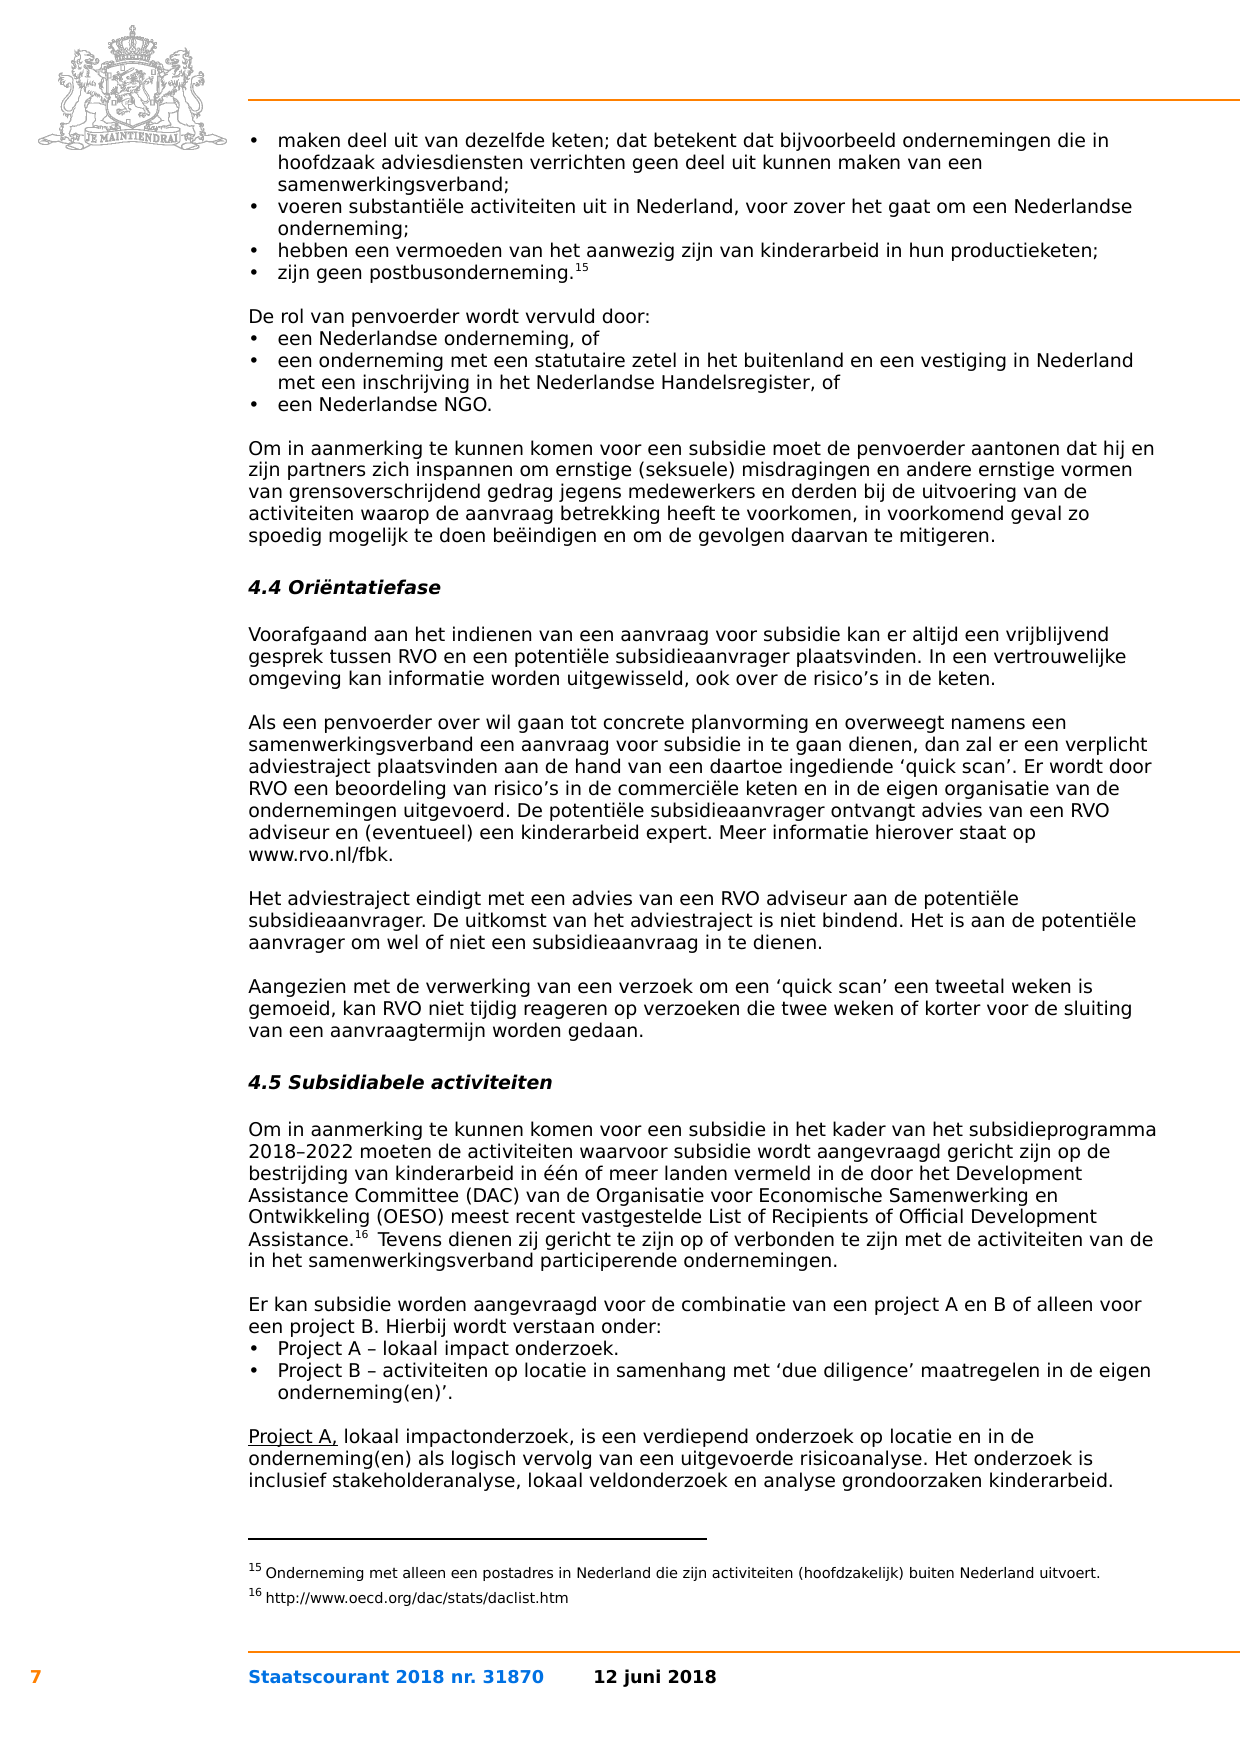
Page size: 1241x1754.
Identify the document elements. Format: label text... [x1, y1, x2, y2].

text • hebben een vermoeden van het aanwezig zijn van kinderarbeid in hun productieketen; [248, 240, 1163, 262]
text De rol van penvoerder wordt vervuld door: [248, 306, 1163, 328]
text Project A, lokaal impactonderzoek, is een verdiepend onderzoek op locatie en in de onderneming(en) als logisch vervolg van een uitgevoerde risicoanalyse. Het onderzoek is inclusief stakeholderanalyse, lokaal veldonderzoek en analyse grondoorzaken kinderarbeid. [248, 1426, 1163, 1492]
text • maken deel uit van dezelfde keten; dat betekent dat bijvoorbeeld ondernemingen die in hoofdzaak adviesdiensten verrichten geen deel uit kunnen maken van een samenwerkingsverband; [248, 130, 1163, 196]
text • Project A – lokaal impact onderzoek. [248, 1338, 1163, 1360]
text Om in aanmerking te kunnen komen voor een subsidie in het kader van het subsidieprogramma 2018–2022 moeten de activiteiten waarvoor subsidie wordt aangevraagd gericht zijn op de bestrijding van kinderarbeid in één of meer landen vermeld in de door het Development Assistance Committee (DAC) van de Organisatie voor Economische Samenwerking en Ontwikkeling (OESO) meest recent vastgestelde List of Recipients of Official Development Assistance. Tevens dienen zij gericht te zijn op of verbonden te zijn met de activiteiten van de in het samenwerkingsverband participerende ondernemingen. [248, 1118, 1163, 1272]
subtitle 4.4 Oriëntatiefase [248, 577, 1163, 599]
text Onderneming met alleen een postadres in Nederland die zijn activiteiten (hoofdzakelijk) buiten Nederland uitvoert. [248, 1561, 1163, 1583]
text Om in aanmerking te kunnen komen voor een subsidie moet de penvoerder aantonen dat hij en zijn partners zich inspannen om ernstige (seksuele) misdragingen en andere ernstige vormen van grensoverschrijdend gedrag jegens medewerkers en derden bij de uitvoering van de activiteiten waarop de aanvraag betrekking heeft te voorkomen, in voorkomend geval zo spoedig mogelijk te doen beëindigen en om de gevolgen daarvan te mitigeren. [248, 437, 1163, 547]
text Er kan subsidie worden aangevraagd voor de combinatie van een project A en B of alleen voor een project B. Hierbij wordt verstaan onder: [248, 1294, 1163, 1338]
text Voorafgaand aan het indienen van een aanvraag voor subsidie kan er altijd een vrijblijvend gesprek tussen RVO en een potentiële subsidieaanvrager plaatsvinden. In een vertrouwelijke omgeving kan informatie worden uitgewisseld, ook over de risico’s in de keten. [248, 624, 1163, 690]
text Als een penvoerder over wil gaan tot concrete planvorming en overweegt namens een samenwerkingsverband een aanvraag voor subsidie in te gaan dienen, dan zal er een verplicht adviestraject plaatsvinden aan de hand van een daartoe ingediende ‘quick scan’. Er wordt door RVO een beoordeling van risico’s in de commerciële keten en in de eigen organisatie van de ondernemingen uitgevoerd. De potentiële subsidieaanvrager ontvangt advies van een RVO adviseur en (eventueel) een kinderarbeid expert. Meer informatie hierover staat op www.rvo.nl/fbk. [248, 712, 1163, 866]
subtitle 4.5 Subsidiabele activiteiten [248, 1072, 1163, 1093]
text • voeren substantiële activiteiten uit in Nederland, voor zover het gaat om een Nederlandse onderneming; [248, 196, 1163, 240]
picture [38, 25, 227, 150]
text http://www.oecd.org/dac/stats/daclist.htm [248, 1586, 1163, 1608]
text • een onderneming met een statutaire zetel in het buitenland en een vestiging in Nederland met een inschrijving in het Nederlandse Handelsregister, of [248, 349, 1163, 393]
text • Project B – activiteiten op locatie in samenhang met ‘due diligence’ maatregelen in de eigen onderneming(en)’. [248, 1360, 1163, 1404]
text • een Nederlandse onderneming, of [248, 328, 1163, 349]
text Aangezien met de verwerking van een verzoek om een ‘quick scan’ een tweetal weken is gemoeid, kan RVO niet tijdig reageren op verzoeken die twee weken of korter voor de sluiting van een aanvraagtermijn worden gedaan. [248, 976, 1163, 1042]
text • een Nederlandse NGO. [248, 393, 1163, 416]
text • zijn geen postbusonderneming. [248, 262, 1163, 284]
text Het adviestraject eindigt met een advies van een RVO adviseur aan de potentiële subsidieaanvrager. De uitkomst van het adviestraject is niet bindend. Het is aan de potentiële aanvrager om wel of niet een subsidieaanvraag in te dienen. [248, 888, 1163, 954]
